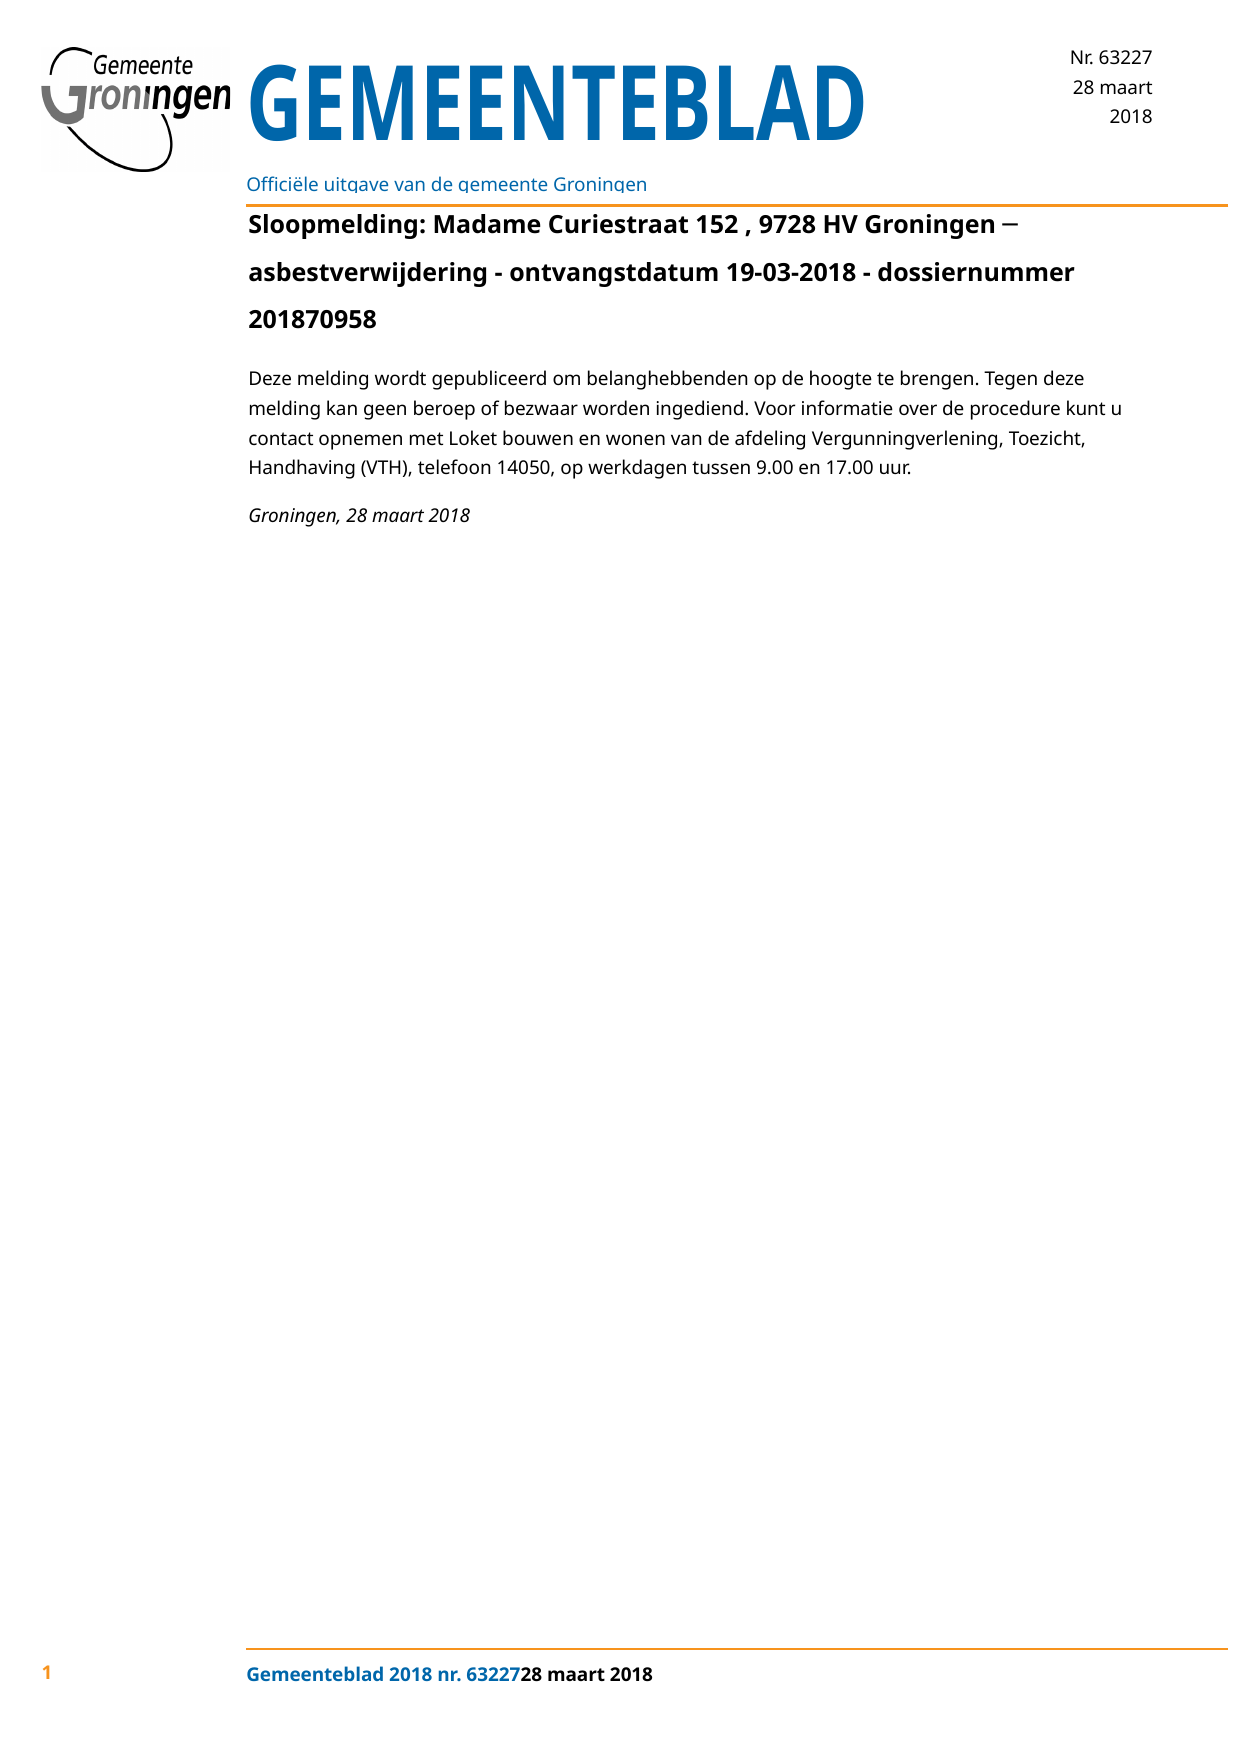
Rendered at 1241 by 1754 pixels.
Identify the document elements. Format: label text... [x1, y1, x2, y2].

text Sloopmelding: Madame Curiestraat 152 , 9728 HV Groningen ─ asbestverwijdering - ontvangstdatum 19-03-2018 - dossiernummer 201870958 [248, 207, 1152, 336]
text Deze melding wordt gepubliceerd om belanghebbenden op de hoogte te brengen. Tegen deze melding kan geen beroep of bezwaar worden ingediend. Voor informatie over de procedure kunt u contact opnemen met Loket bouwen en wonen van de afdeling Vergunningverlening, Toezicht, Handhaving (VTH), telefoon 14050, op werkdagen tussen 9.00 en 17.00 uur. [248, 366, 1152, 480]
text Groningen, 28 maart 2018 [248, 502, 1152, 528]
picture [41, 47, 231, 172]
